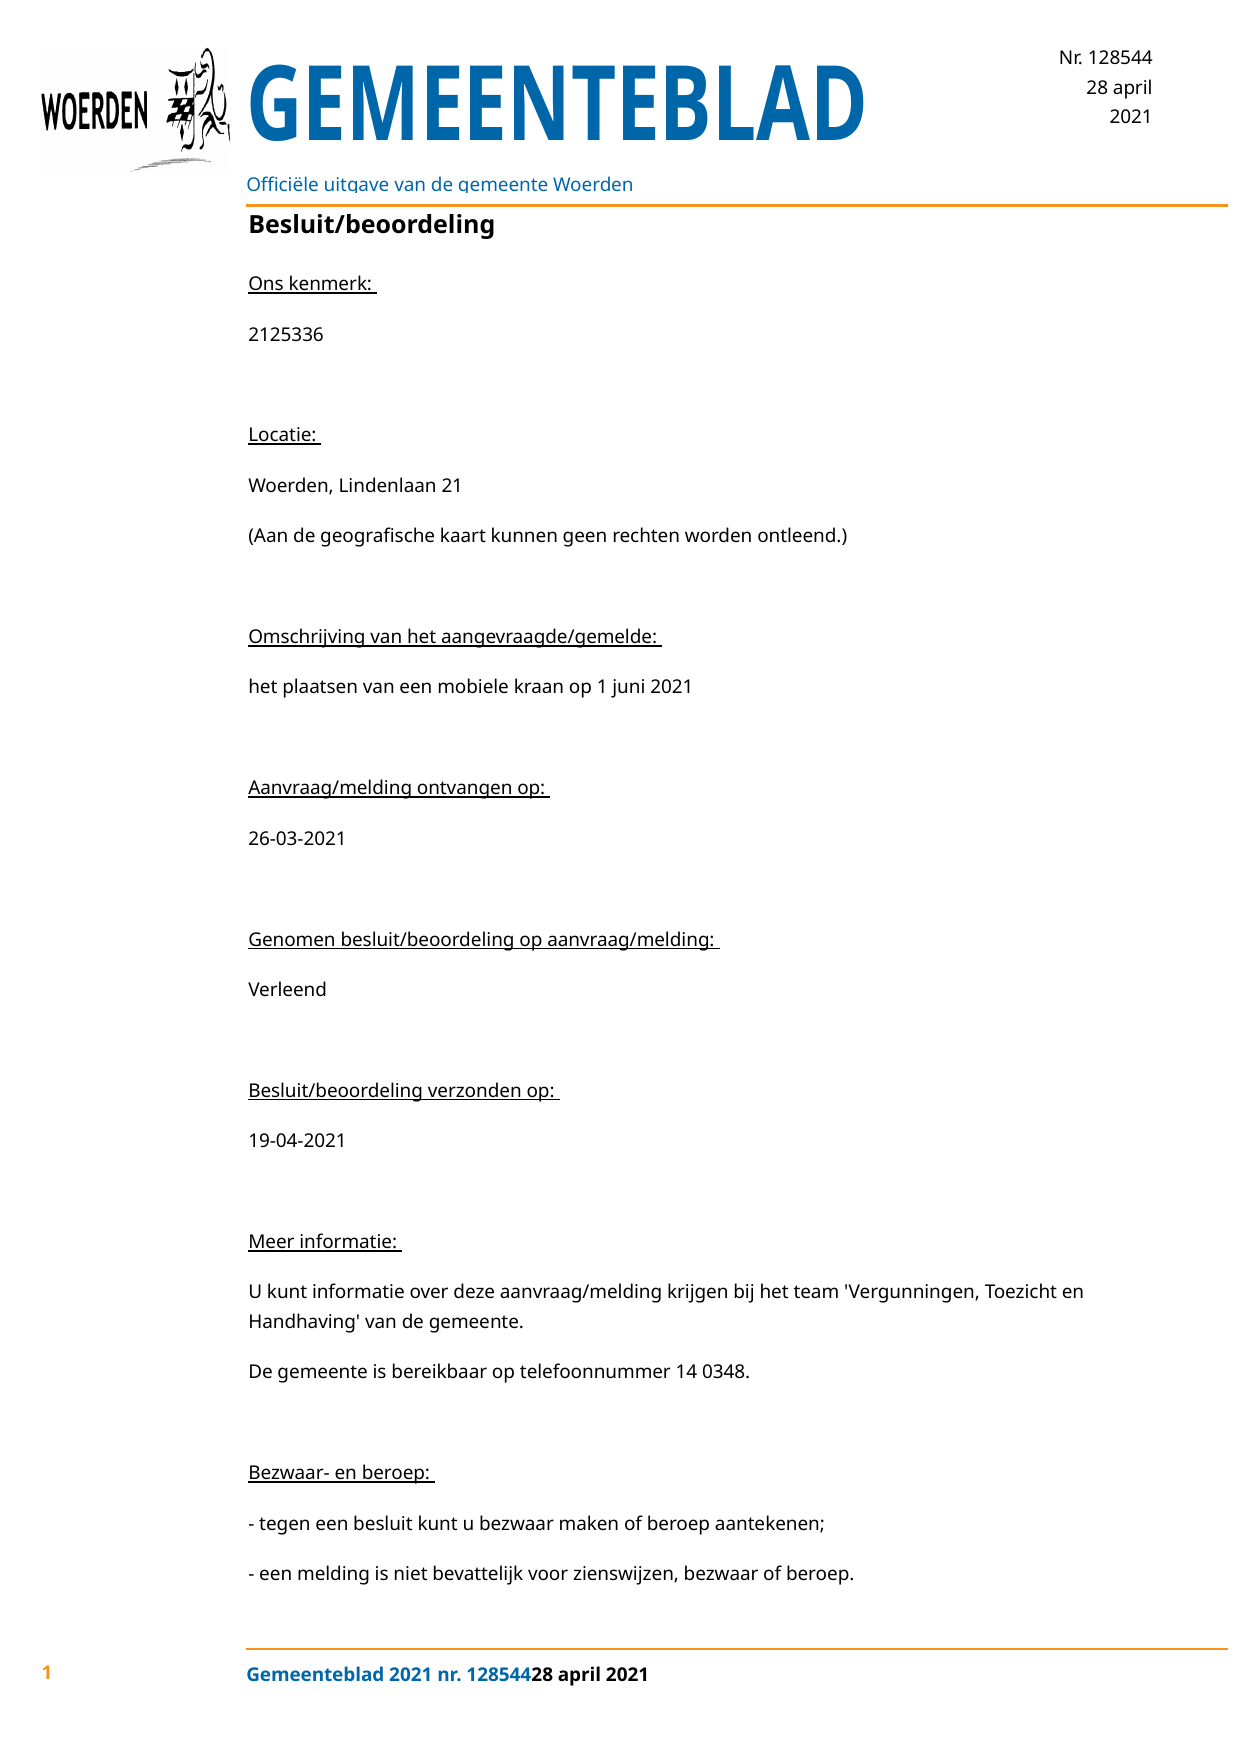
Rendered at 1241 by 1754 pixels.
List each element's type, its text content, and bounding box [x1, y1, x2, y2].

text Besluit/beoordeling verzonden op: [248, 1077, 1152, 1103]
text Ons kenmerk: [248, 270, 1152, 296]
text De gemeente is bereikbaar op telefoonnummer 14 0348. [248, 1359, 1152, 1384]
text U kunt informatie over deze aanvraag/melding krijgen bij het team 'Vergunningen, Toezicht en Handhaving' van de gemeente. [248, 1279, 1152, 1334]
picture [41, 47, 231, 172]
text het plaatsen van een mobiele kraan op 1 juni 2021 [248, 674, 1152, 699]
text Besluit/beoordeling [248, 207, 1152, 241]
text Bezwaar- en beroep: [248, 1459, 1152, 1485]
text 2125336 [248, 321, 1152, 346]
text - tegen een besluit kunt u bezwaar maken of beroep aantekenen; [248, 1510, 1152, 1536]
text - een melding is niet bevattelijk voor zienswijzen, bezwaar of beroep. [248, 1560, 1152, 1586]
text (Aan de geografische kaart kunnen geen rechten worden ontleend.) [248, 522, 1152, 548]
text Meer informatie: [248, 1228, 1152, 1254]
text Verleend [248, 976, 1152, 1002]
text 26-03-2021 [248, 825, 1152, 851]
text Woerden, Lindenlaan 21 [248, 472, 1152, 498]
text Omschrijving van het aangevraagde/gemelde: [248, 623, 1152, 649]
text Aanvraag/melding ontvangen op: [248, 774, 1152, 800]
text Locatie: [248, 422, 1152, 447]
text 19-04-2021 [248, 1127, 1152, 1153]
text Genomen besluit/beoordeling op aanvraag/melding: [248, 926, 1152, 951]
